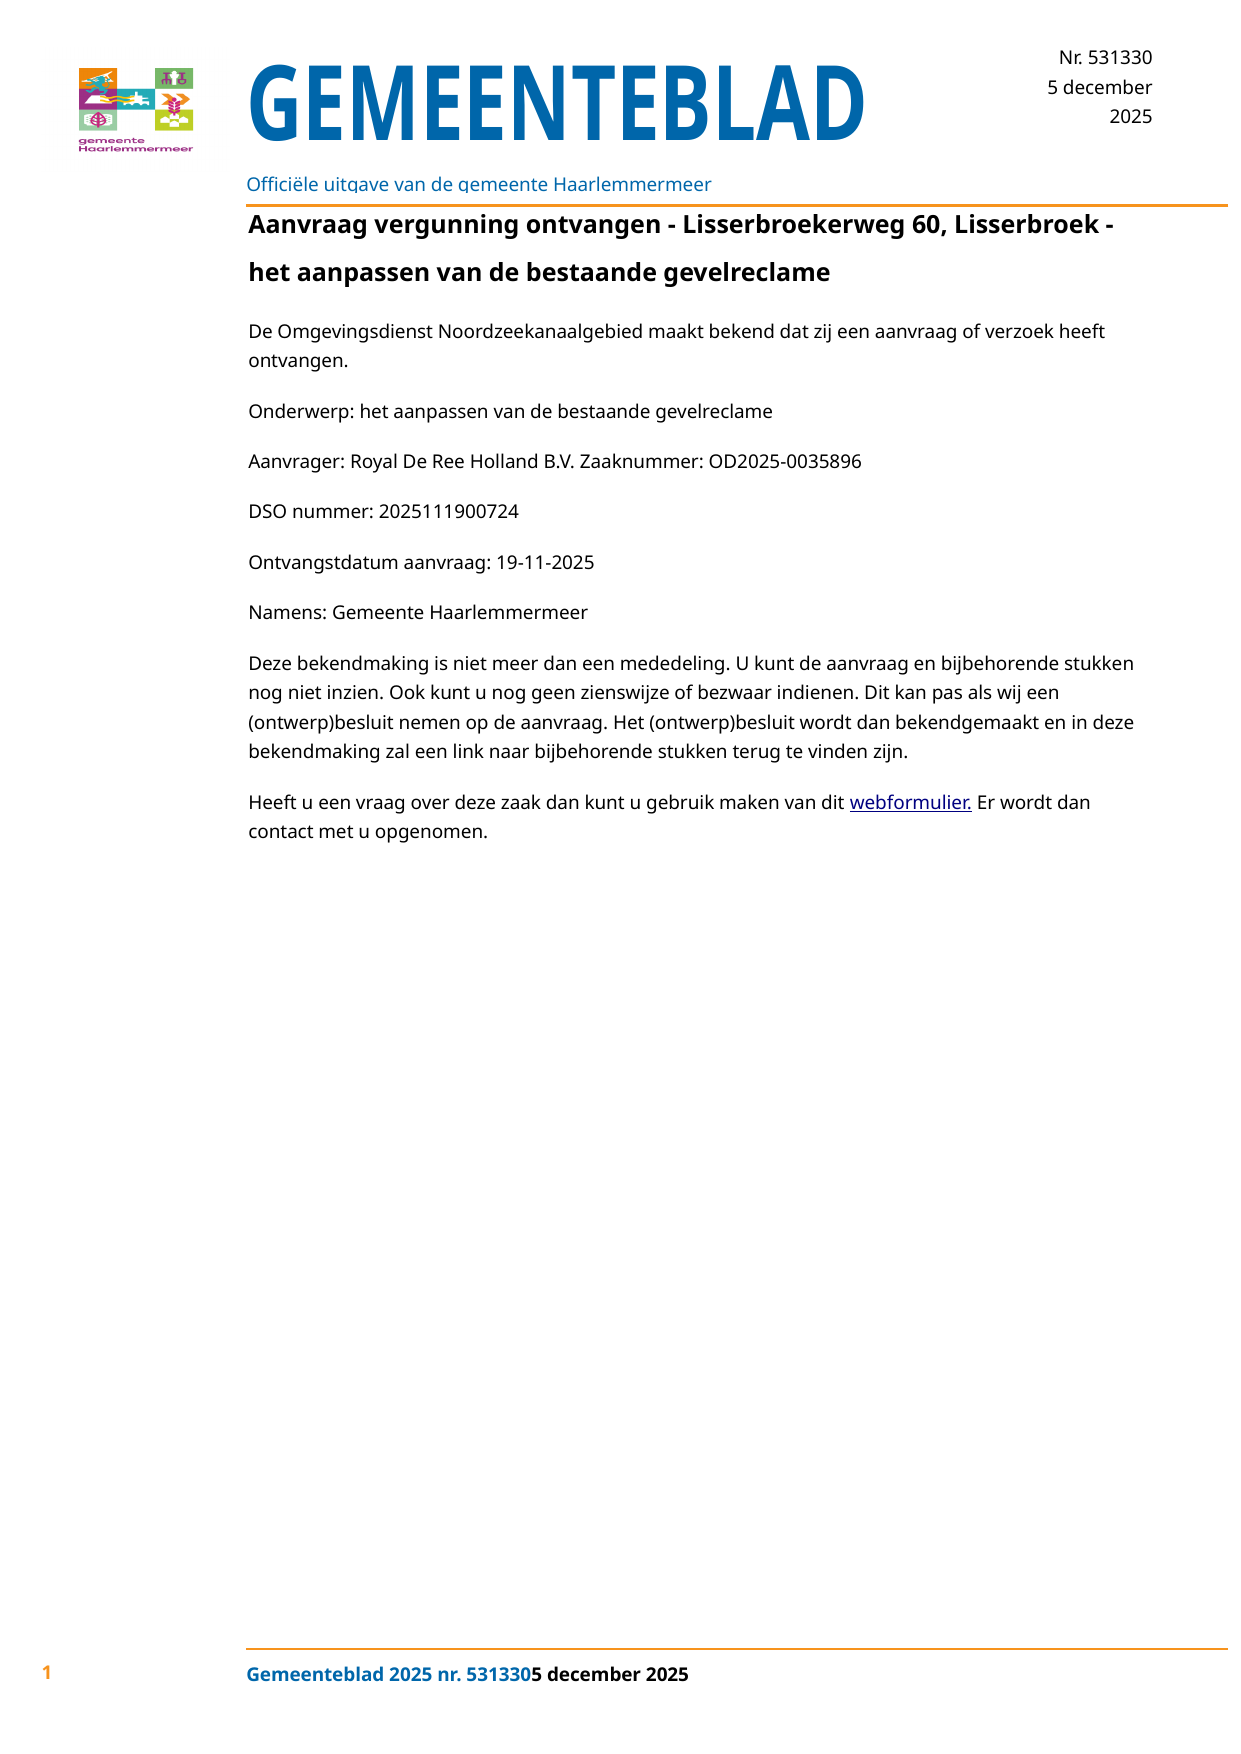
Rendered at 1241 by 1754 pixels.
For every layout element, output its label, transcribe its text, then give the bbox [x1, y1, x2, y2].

text Aanvraag vergunning ontvangen - Lisserbroekerweg 60, Lisserbroek - het aanpassen van de bestaande gevelreclame [248, 207, 1152, 288]
text Heeft u een vraag over deze zaak dan kunt u gebruik maken van dit webformulier. Er wordt dan contact met u opgenomen. [248, 789, 1152, 844]
text Onderwerp: het aanpassen van de bestaande gevelreclame [248, 398, 1152, 424]
text DSO nummer: 2025111900724 [248, 499, 1152, 524]
text Namens: Gemeente Haarlemmermeer [248, 599, 1152, 625]
text Aanvrager: Royal De Ree Holland B.V. Zaaknummer: OD2025-0035896 [248, 448, 1152, 474]
picture [41, 47, 231, 172]
text Deze bekendmaking is niet meer dan een mededeling. U kunt de aanvraag en bijbehorende stukken nog niet inzien. Ook kunt u nog geen zienswijze of bezwaar indienen. Dit kan pas als wij een (ontwerp)besluit nemen op de aanvraag. Het (ontwerp)besluit wordt dan bekendgemaakt en in deze bekendmaking zal een link naar bijbehorende stukken terug te vinden zijn. [248, 650, 1152, 764]
text Ontvangstdatum aanvraag: 19-11-2025 [248, 549, 1152, 575]
text De Omgevingsdienst Noordzeekanaalgebied maakt bekend dat zij een aanvraag of verzoek heeft ontvangen. [248, 318, 1152, 373]
